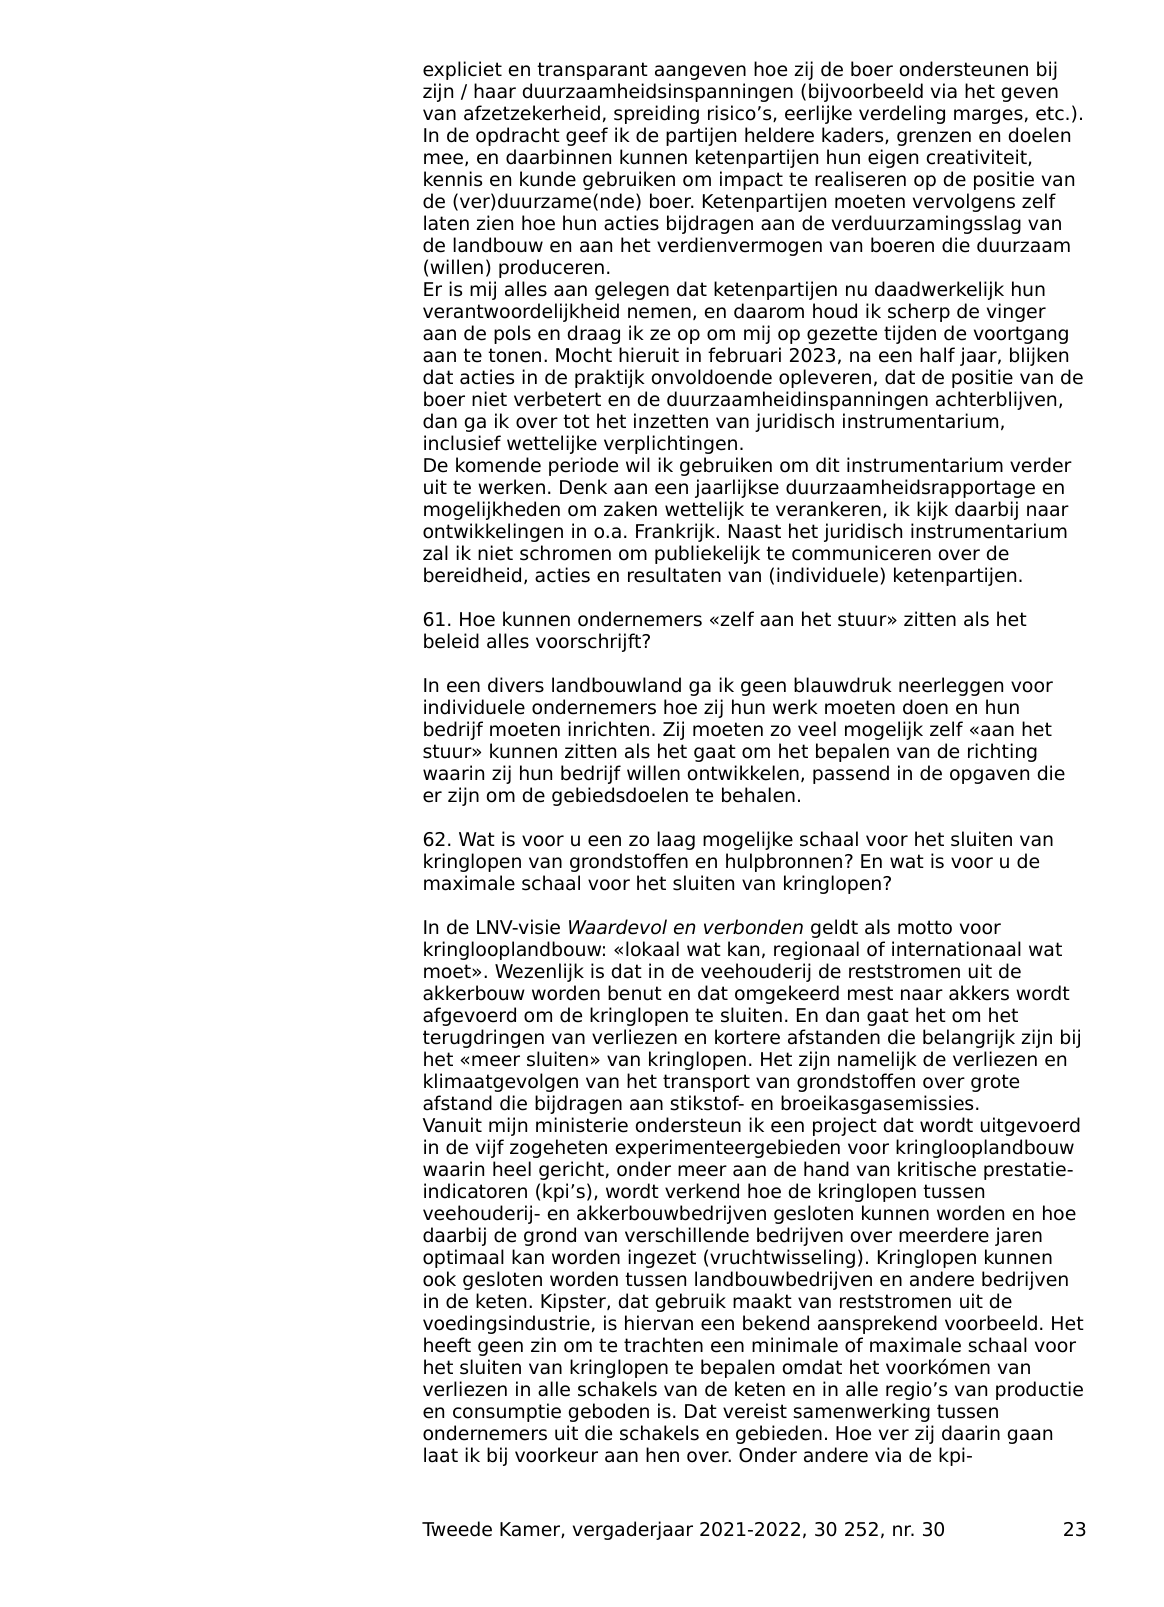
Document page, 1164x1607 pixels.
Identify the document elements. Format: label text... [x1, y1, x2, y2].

text Er is mij alles aan gelegen dat ketenpartijen nu daadwerkelijk hun verantwoordelijkheid nemen, en daarom houd ik scherp de vinger aan de pols en draag ik ze op om mij op gezette tijden de voortgang aan te tonen. Mocht hieruit in februari 2023, na een half jaar, blijken dat acties in de praktijk onvoldoende opleveren, dat de positie van de boer niet verbetert en de duurzaamheidinspanningen achterblijven, dan ga ik over tot het inzetten van juridisch instrumentarium, inclusief wettelijke verplichtingen. [422, 279, 1087, 455]
text In de LNV-visie Waardevol en verbonden geldt als motto voor kringlooplandbouw: «lokaal wat kan, regionaal of internationaal wat moet». Wezenlijk is dat in de veehouderij de reststromen uit de akkerbouw worden benut en dat omgekeerd mest naar akkers wordt afgevoerd om de kringlopen te sluiten. En dan gaat het om het terugdringen van verliezen en kortere afstanden die belangrijk zijn bij het «meer sluiten» van kringlopen. Het zijn namelijk de verliezen en klimaatgevolgen van het transport van grondstoffen over grote afstand die bijdragen aan stikstof- en broeikasgasemissies. [422, 917, 1087, 1115]
text 61. Hoe kunnen ondernemers «zelf aan het stuur» zitten als het beleid alles voorschrijft? [422, 609, 1087, 653]
text De komende periode wil ik gebruiken om dit instrumentarium verder uit te werken. Denk aan een jaarlijkse duurzaamheidsrapportage en mogelijkheden om zaken wettelijk te verankeren, ik kijk daarbij naar ontwikkelingen in o.a. Frankrijk. Naast het juridisch instrumentarium zal ik niet schromen om publiekelijk te communiceren over de bereidheid, acties en resultaten van (individuele) ketenpartijen. [422, 455, 1087, 587]
text Vanuit mijn ministerie ondersteun ik een project dat wordt uitgevoerd in de vijf zogeheten experimenteergebieden voor kringlooplandbouw waarin heel gericht, onder meer aan de hand van kritische prestatie-indicatoren (kpi’s), wordt verkend hoe de kringlopen tussen veehouderij- en akkerbouwbedrijven gesloten kunnen worden en hoe daarbij de grond van verschillende bedrijven over meerdere jaren optimaal kan worden ingezet (vruchtwisseling). Kringlopen kunnen ook gesloten worden tussen landbouwbedrijven en andere bedrijven in de keten. Kipster, dat gebruik maakt van reststromen uit de voedingsindustrie, is hiervan een bekend aansprekend voorbeeld. Het heeft geen zin om te trachten een minimale of maximale schaal voor het sluiten van kringlopen te bepalen omdat het voorkómen van verliezen in alle schakels van de keten en in alle regio’s van productie en consumptie geboden is. Dat vereist samenwerking tussen ondernemers uit die schakels en gebieden. Hoe ver zij daarin gaan laat ik bij voorkeur aan hen over. Onder andere via de kpi- [422, 1115, 1087, 1467]
text 62. Wat is voor u een zo laag mogelijke schaal voor het sluiten van kringlopen van grondstoffen en hulpbronnen? En wat is voor u de maximale schaal voor het sluiten van kringlopen? [422, 829, 1087, 895]
text In de opdracht geef ik de partijen heldere kaders, grenzen en doelen mee, en daarbinnen kunnen ketenpartijen hun eigen creativiteit, kennis en kunde gebruiken om impact te realiseren op de positie van de (ver)duurzame(nde) boer. Ketenpartijen moeten vervolgens zelf laten zien hoe hun acties bijdragen aan de verduurzamingsslag van de landbouw en aan het verdienvermogen van boeren die duurzaam (willen) produceren. [422, 125, 1087, 279]
text In een divers landbouwland ga ik geen blauwdruk neerleggen voor individuele ondernemers hoe zij hun werk moeten doen en hun bedrijf moeten inrichten. Zij moeten zo veel mogelijk zelf «aan het stuur» kunnen zitten als het gaat om het bepalen van de richting waarin zij hun bedrijf willen ontwikkelen, passend in de opgaven die er zijn om de gebiedsdoelen te behalen. [422, 675, 1087, 807]
text expliciet en transparant aangeven hoe zij de boer ondersteunen bij zijn / haar duurzaamheidsinspanningen (bijvoorbeeld via het geven van afzetzekerheid, spreiding risico’s, eerlijke verdeling marges, etc.). [422, 59, 1087, 125]
